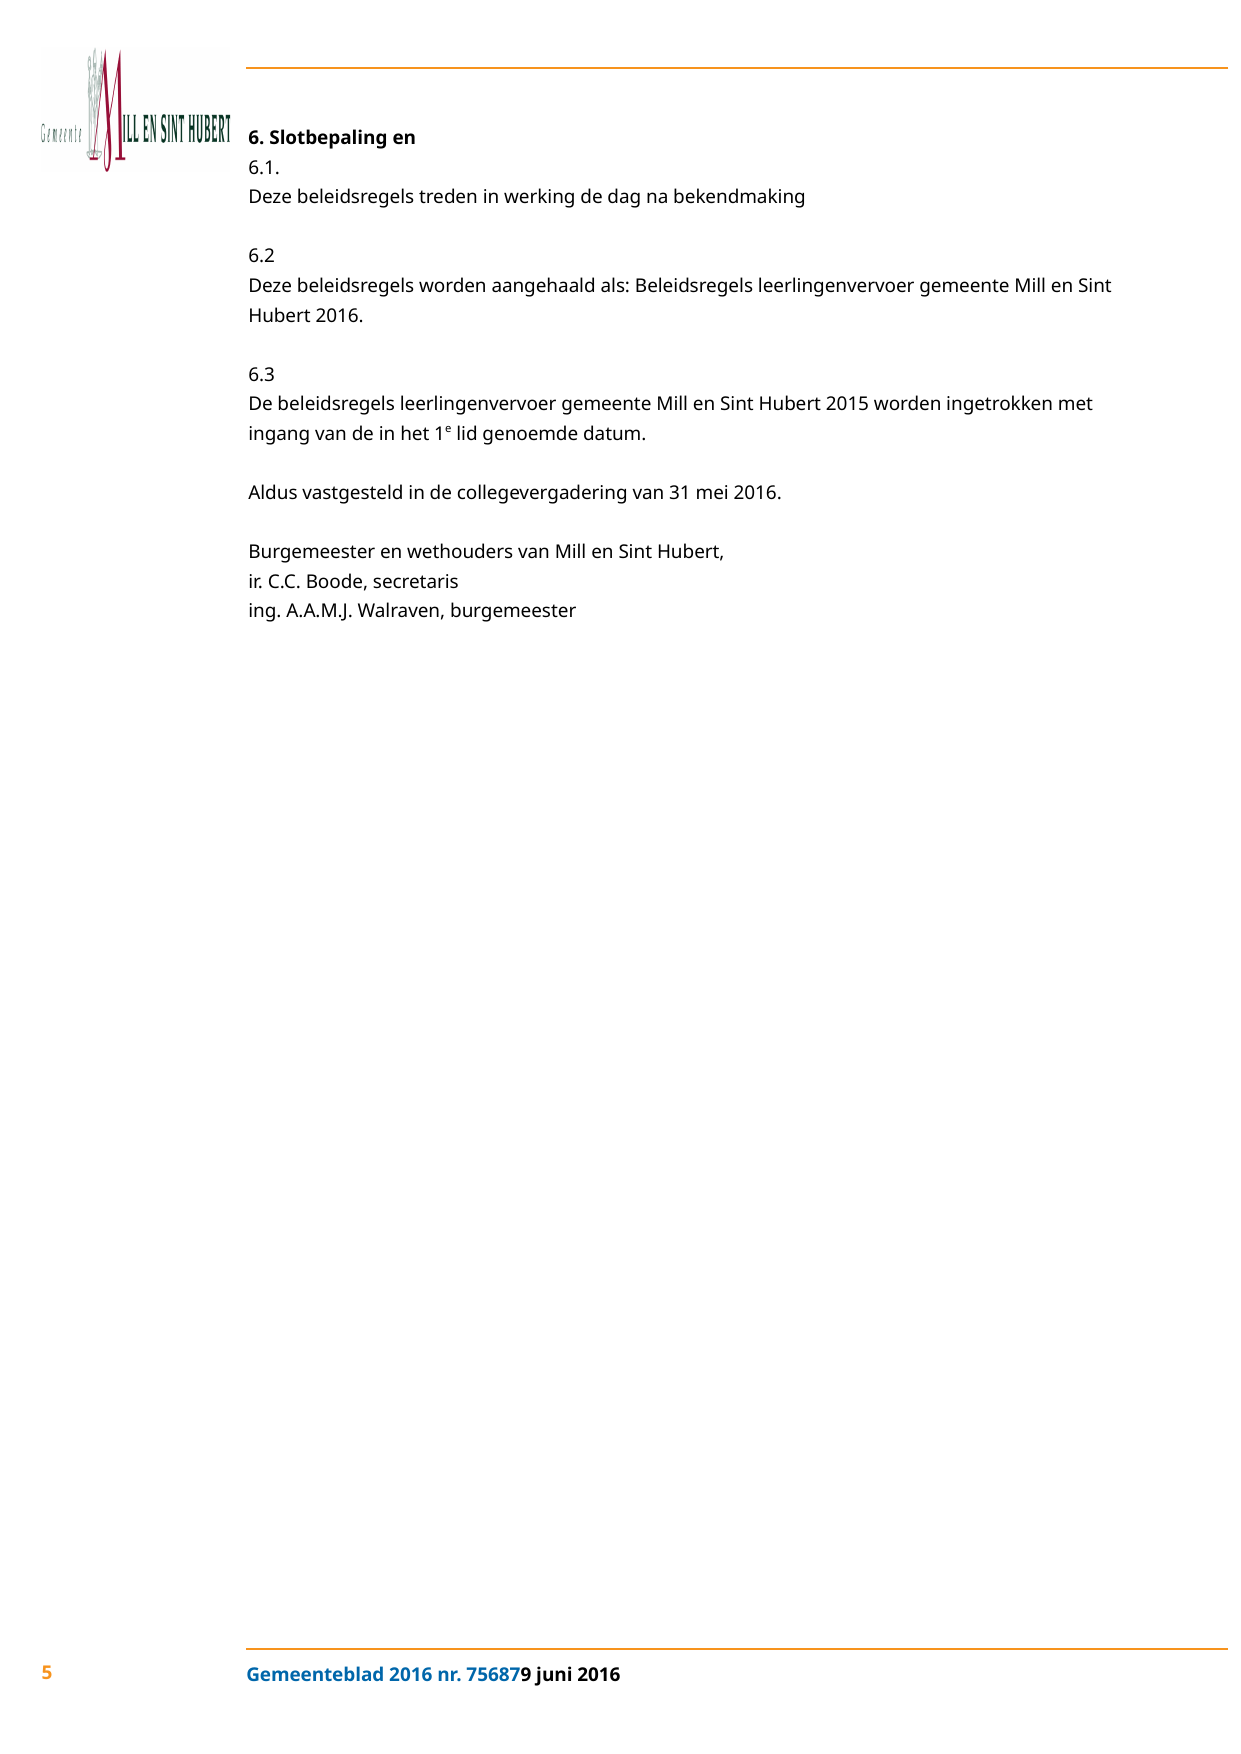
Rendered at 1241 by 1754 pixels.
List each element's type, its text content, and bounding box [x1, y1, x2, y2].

text ir. C.C. Boode, secretaris [248, 568, 1152, 594]
text Burgemeester en wethouders van Mill en Sint Hubert, [248, 538, 1152, 564]
text Deze beleidsregels worden aangehaald als: Beleidsregels leerlingenvervoer gemeente Mill en Sint Hubert 2016. [248, 272, 1152, 328]
text Deze beleidsregels treden in werking de dag na bekendmaking [248, 183, 1152, 209]
text 6.3 [248, 361, 1152, 387]
picture [41, 47, 231, 172]
text Aldus vastgesteld in de collegevergadering van 31 mei 2016. [248, 479, 1152, 505]
text 6.2 [248, 243, 1152, 268]
text 6.1. [248, 154, 1152, 180]
text 6. Slotbepaling en [248, 124, 1152, 150]
text De beleidsregels leerlingenvervoer gemeente Mill en Sint Hubert 2015 worden ingetrokken met ingang van de in het 1e lid genoemde datum. [248, 391, 1152, 446]
text ing. A.A.M.J. Walraven, burgemeester [248, 598, 1152, 623]
